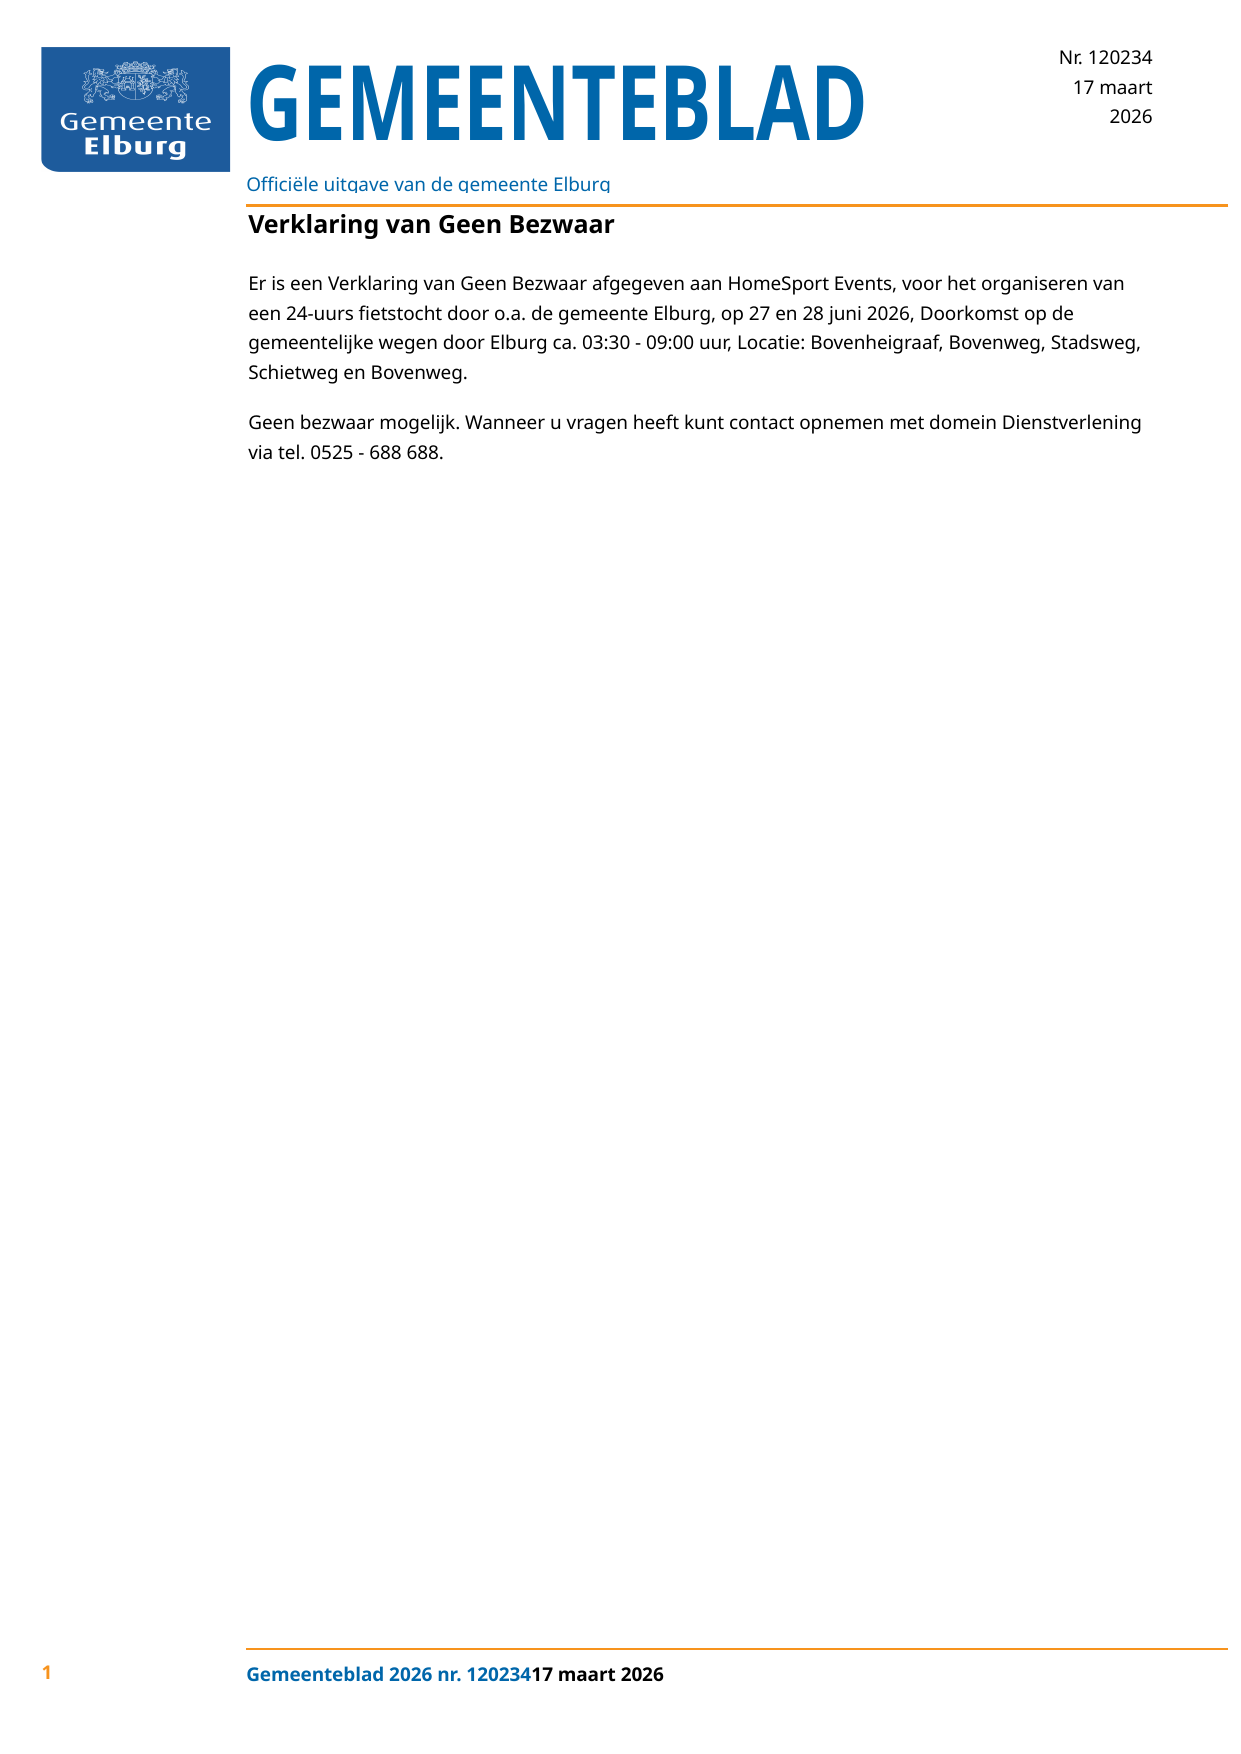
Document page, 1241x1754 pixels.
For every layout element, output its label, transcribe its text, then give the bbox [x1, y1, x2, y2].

text Geen bezwaar mogelijk. Wanneer u vragen heeft kunt contact opnemen met domein Dienstverlening via tel. 0525 - 688 688. [248, 409, 1152, 465]
text Verklaring van Geen Bezwaar [248, 207, 1152, 241]
picture [41, 47, 231, 172]
text Er is een Verklaring van Geen Bezwaar afgegeven aan HomeSport Events, voor het organiseren van een 24-uurs fietstocht door o.a. de gemeente Elburg, op 27 en 28 juni 2026, Doorkomst op de gemeentelijke wegen door Elburg ca. 03:30 - 09:00 uur, Locatie: Bovenheigraaf, Bovenweg, Stadsweg, Schietweg en Bovenweg. [248, 270, 1152, 385]
